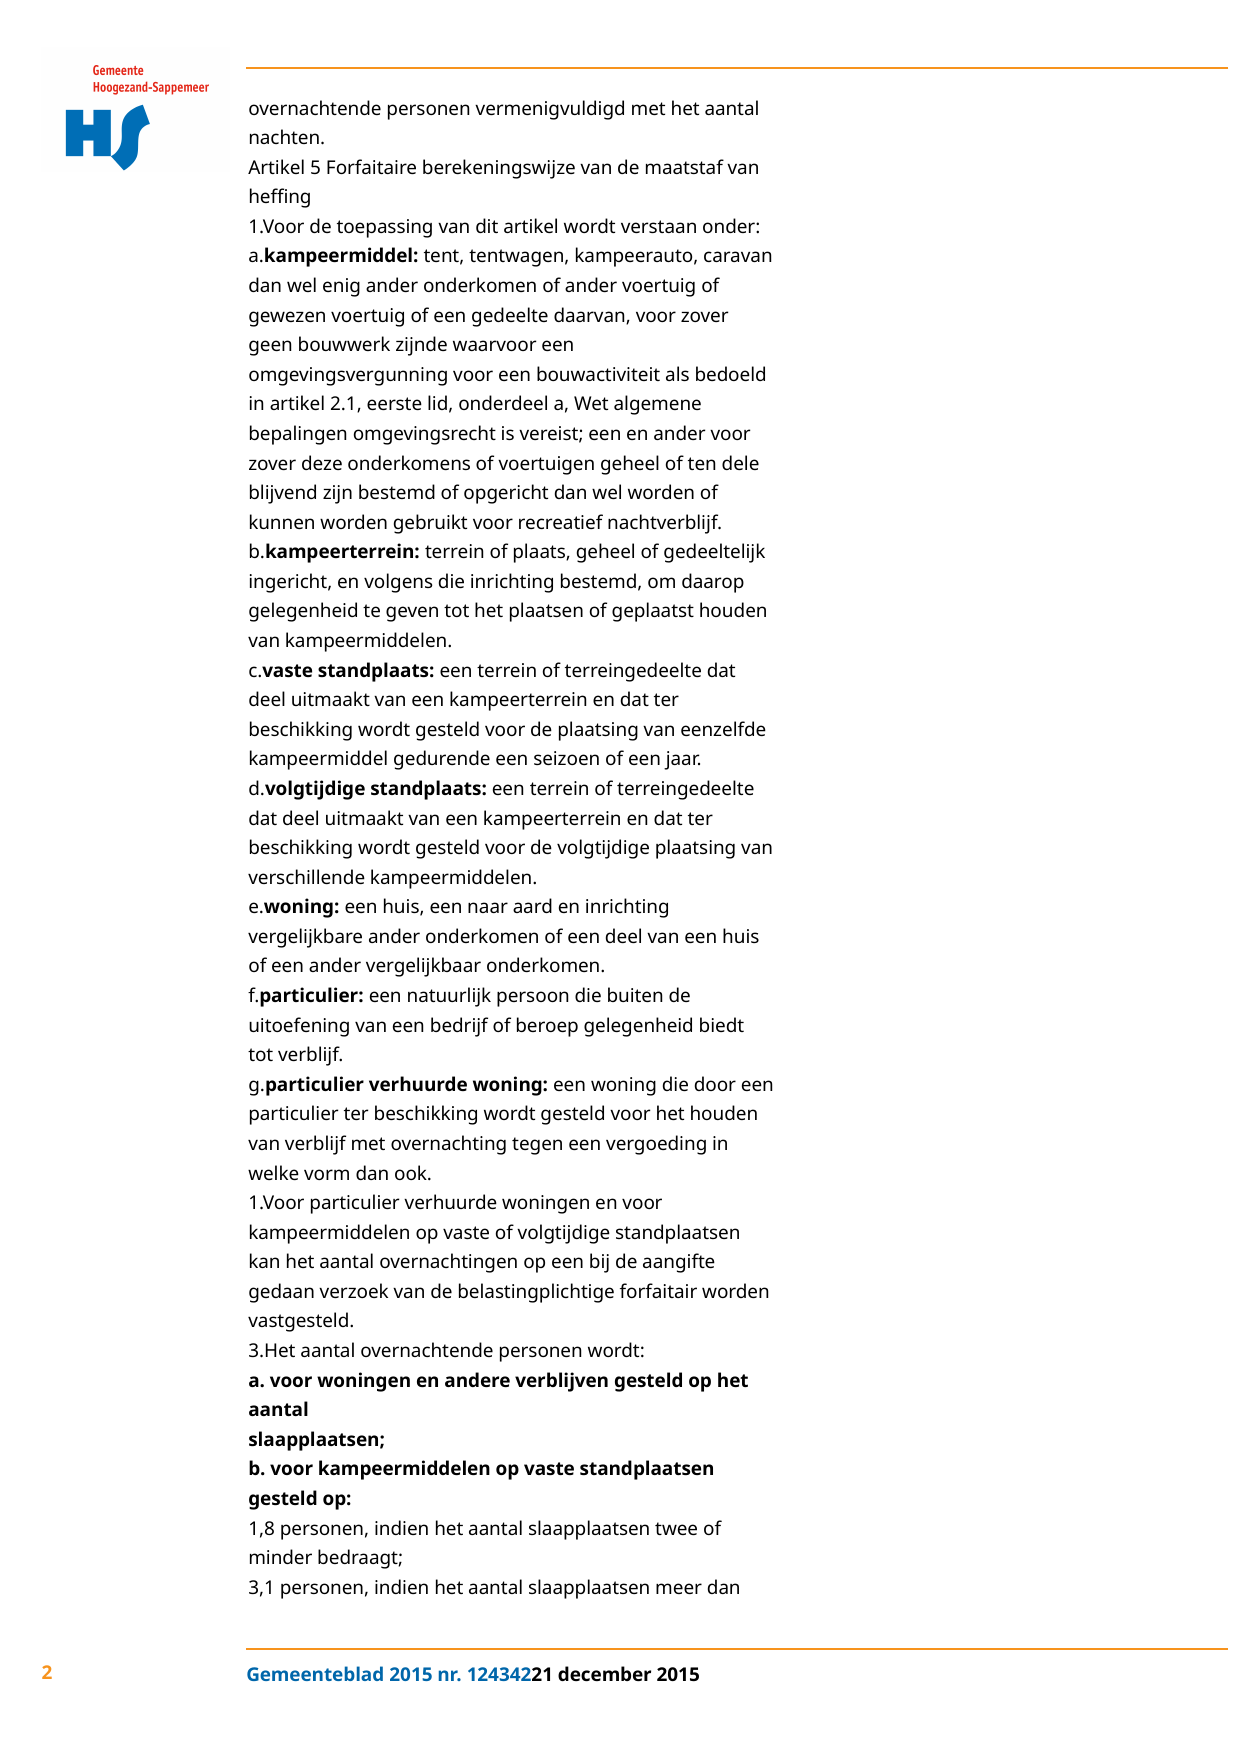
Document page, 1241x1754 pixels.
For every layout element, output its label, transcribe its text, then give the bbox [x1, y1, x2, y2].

table_header [944, 95, 1152, 1600]
picture [41, 47, 231, 172]
table_header [774, 95, 944, 1600]
table_header overnachtende personen vermenigvuldigd met het aantal nachten. Artikel 5 Forfaitaire berekeningswijze van de maatstaf van heffing 1.Voor de toepassing van dit artikel wordt verstaan onder: a.kampeermiddel: tent, tentwagen, kampeerauto, caravan dan wel enig ander onderkomen of ander voertuig of gewezen voertuig of een gedeelte daarvan, voor zover geen bouwwerk zijnde waarvoor een omgevingsvergunning voor een bouwactiviteit als bedoeld in artikel 2.1, eerste lid, onderdeel a, Wet algemene bepalingen omgevingsrecht is vereist; een en ander voor zover deze onderkomens of voertuigen geheel of ten dele blijvend zijn bestemd of opgericht dan wel worden of kunnen worden gebruikt voor recreatief nachtverblijf. b.kampeerterrein: terrein of plaats, geheel of gedeeltelijk ingericht, en volgens die inrichting bestemd, om daarop gelegenheid te geven tot het plaatsen of geplaatst houden van kampeermiddelen. c.vaste standplaats: een terrein of terreingedeelte dat deel uitmaakt van een kampeerterrein en dat ter beschikking wordt gesteld voor de plaatsing van eenzelfde kampeermiddel gedurende een seizoen of een jaar. d.volgtijdige standplaats: een terrein of terreingedeelte dat deel uitmaakt van een kampeerterrein en dat ter beschikking wordt gesteld voor de volgtijdige plaatsing van verschillende kampeermiddelen. e.woning: een huis, een naar aard en inrichting vergelijkbare ander onderkomen of een deel van een huis of een ander vergelijkbaar onderkomen. f.particulier: een natuurlijk persoon die buiten de uitoefening van een bedrijf of beroep gelegenheid biedt tot verblijf. g.particulier verhuurde woning: een woning die door een particulier ter beschikking wordt gesteld voor het houden van verblijf met overnachting tegen een vergoeding in welke vorm dan ook. 1.Voor particulier verhuurde woningen en voor kampeermiddelen op vaste of volgtijdige standplaatsen kan het aantal overnachtingen op een bij de aangifte gedaan verzoek van de belastingplichtige forfaitair worden vastgesteld. 3.Het aantal overnachtende personen wordt: a. voor woningen en andere verblijven gesteld op het aantal slaapplaatsen; b. voor kampeermiddelen op vaste standplaatsen gesteld op: 1,8 personen, indien het aantal slaapplaatsen twee of minder bedraagt; 3,1 personen, indien het aantal slaapplaatsen meer dan [248, 95, 774, 1600]
